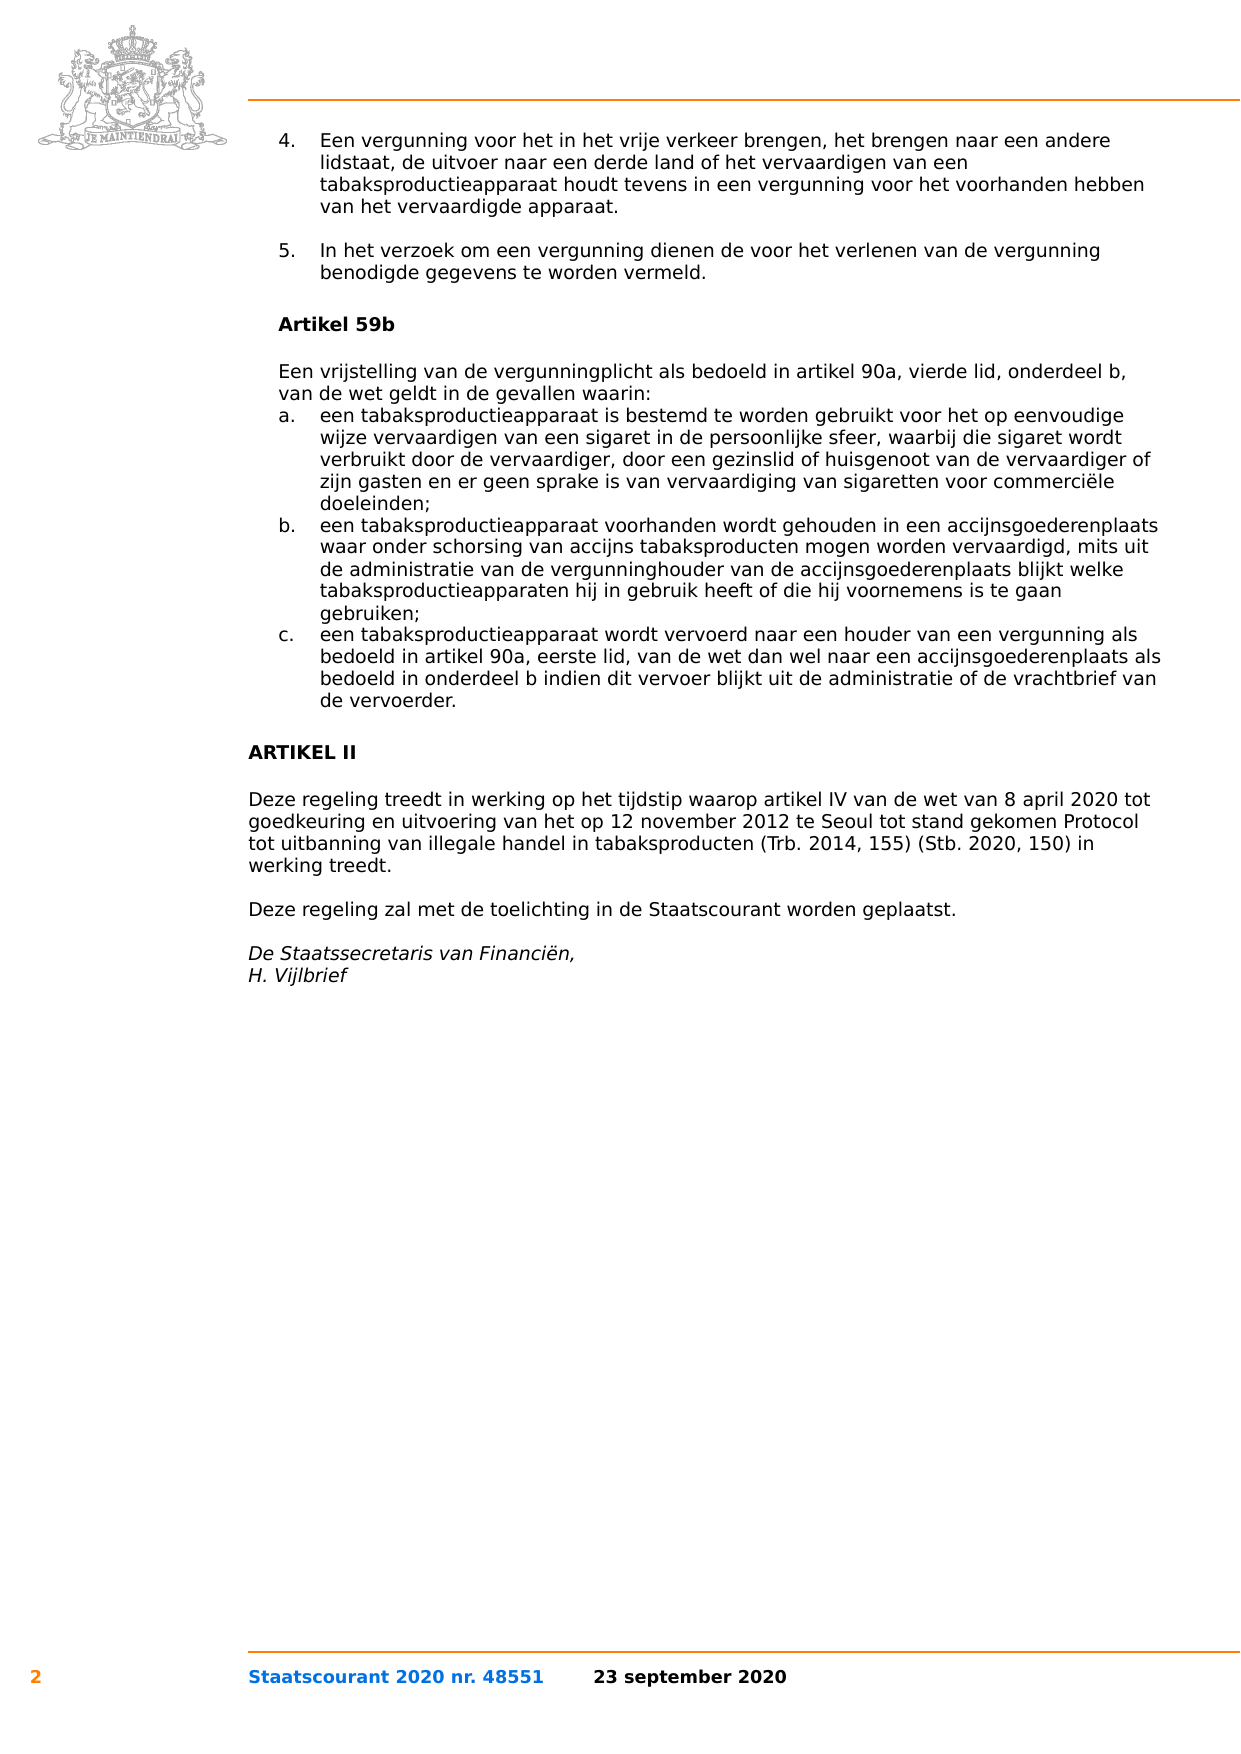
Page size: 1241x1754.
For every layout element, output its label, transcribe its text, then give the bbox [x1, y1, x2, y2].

text b. een tabaksproductieapparaat voorhanden wordt gehouden in een accijnsgoederenplaats waar onder schorsing van accijns tabaksproducten mogen worden vervaardigd, mits uit de administratie van de vergunninghouder van de accijnsgoederenplaats blijkt welke tabaksproductieapparaten hij in gebruik heeft of die hij voornemens is te gaan gebruiken; [278, 514, 1163, 624]
text Deze regeling zal met de toelichting in de Staatscourant worden geplaatst. [248, 899, 1163, 921]
text Deze regeling treedt in werking op het tijdstip waarop artikel IV van de wet van 8 april 2020 tot goedkeuring en uitvoering van het op 12 november 2012 te Seoul tot stand gekomen Protocol tot uitbanning van illegale handel in tabaksproducten (Trb. 2014, 155) (Stb. 2020, 150) in werking treedt. [248, 789, 1163, 877]
picture [38, 25, 227, 150]
text 4. Een vergunning voor het in het vrije verkeer brengen, het brengen naar een andere lidstaat, de uitvoer naar een derde land of het vervaardigen van een tabaksproductieapparaat houdt tevens in een vergunning voor het voorhanden hebben van het vervaardigde apparaat. [278, 130, 1163, 218]
text c. een tabaksproductieapparaat wordt vervoerd naar een houder van een vergunning als bedoeld in artikel 90a, eerste lid, van de wet dan wel naar een accijnsgoederenplaats als bedoeld in onderdeel b indien dit vervoer blijkt uit de administratie of de vrachtbrief van de vervoerder. [278, 624, 1163, 712]
text Een vrijstelling van de vergunningplicht als bedoeld in artikel 90a, vierde lid, onderdeel b, van de wet geldt in de gevallen waarin: [278, 361, 1163, 404]
text 5. In het verzoek om een vergunning dienen de voor het verlenen van de vergunning benodigde gegevens te worden vermeld. [278, 240, 1163, 284]
subtitle Artikel 59b [278, 314, 1163, 336]
text De Staatssecretaris van Financiën, H. Vijlbrief [248, 943, 1163, 987]
subtitle ARTIKEL II [248, 742, 1163, 764]
text a. een tabaksproductieapparaat is bestemd te worden gebruikt voor het op eenvoudige wijze vervaardigen van een sigaret in de persoonlijke sfeer, waarbij die sigaret wordt verbruikt door de vervaardiger, door een gezinslid of huisgenoot van de vervaardiger of zijn gasten en er geen sprake is van vervaardiging van sigaretten voor commerciële doeleinden; [278, 404, 1163, 514]
